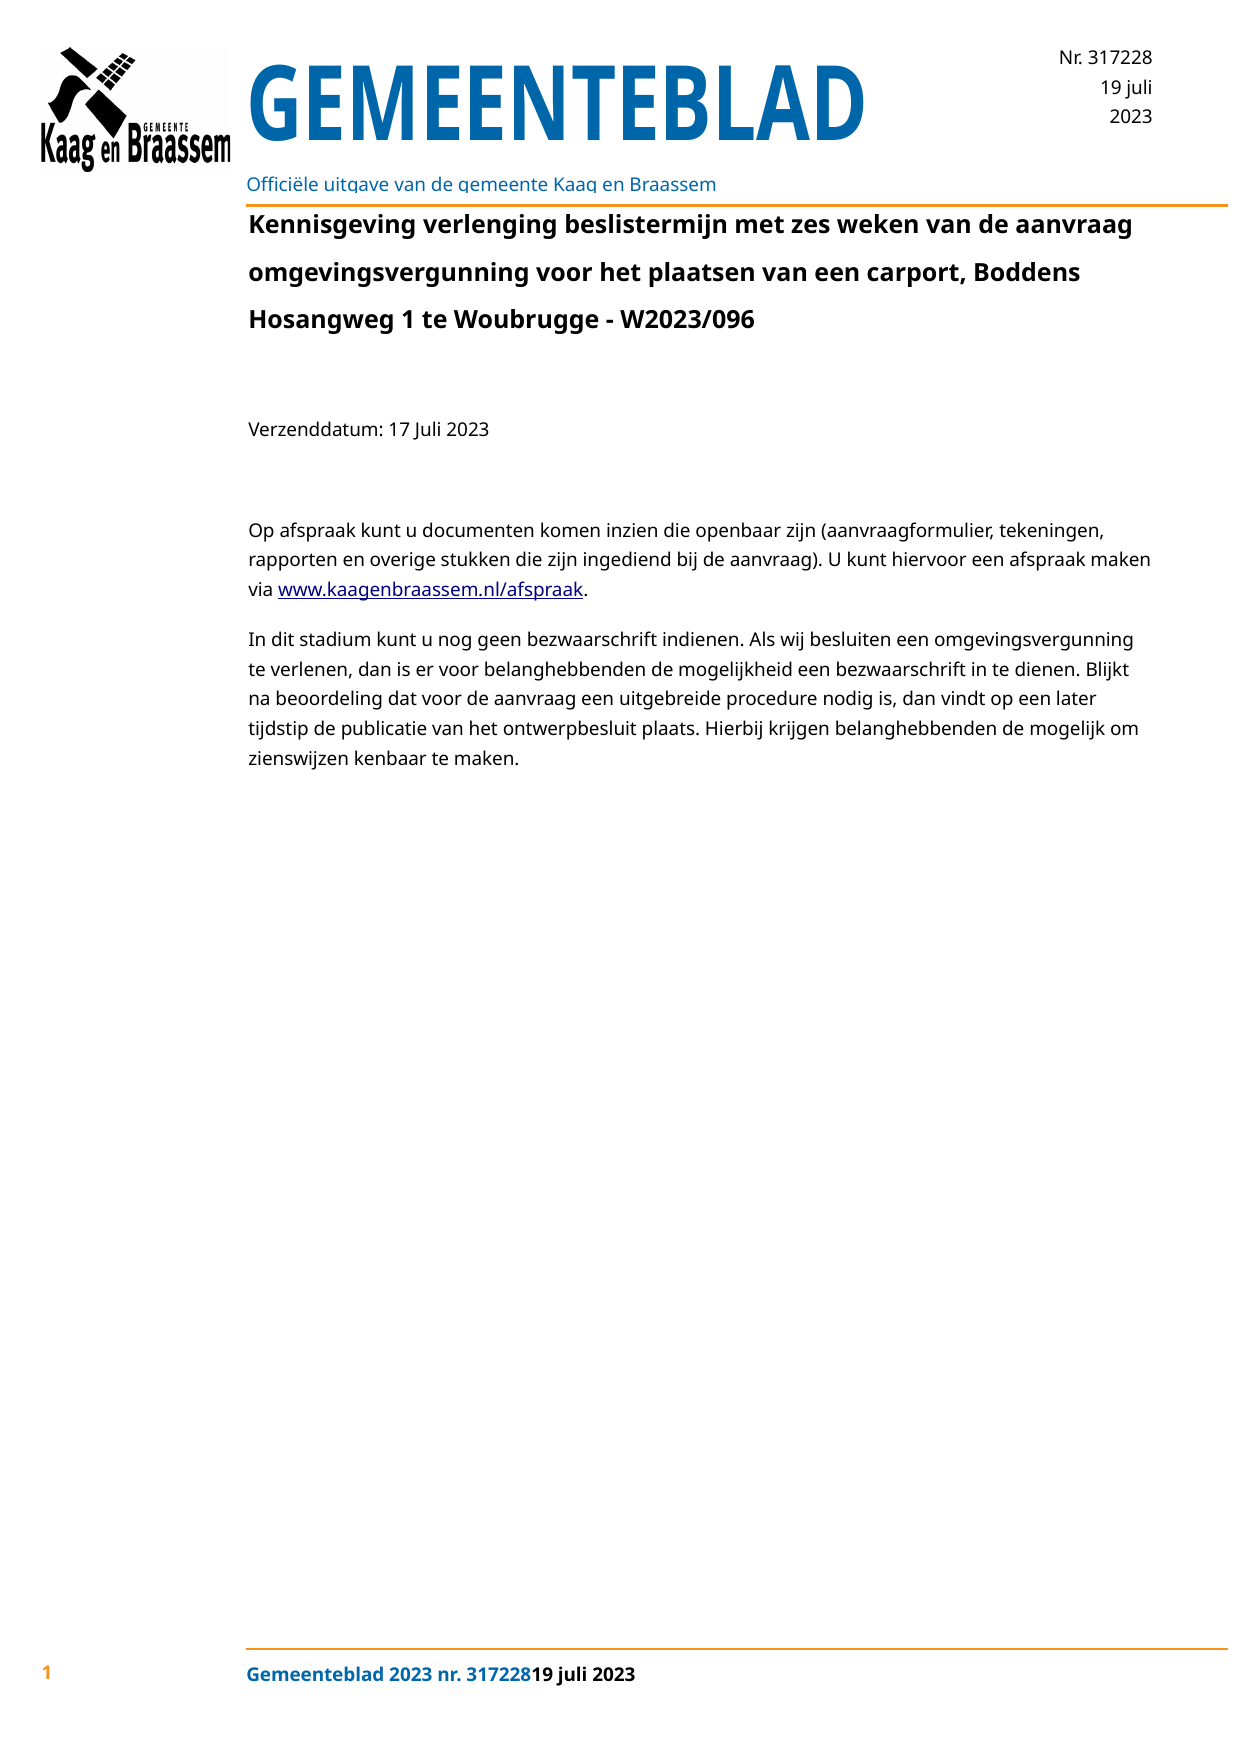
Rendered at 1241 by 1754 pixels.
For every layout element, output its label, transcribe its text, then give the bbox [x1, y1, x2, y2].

text Verzenddatum: 17 Juli 2023 [248, 416, 1152, 442]
picture [41, 47, 231, 172]
text In dit stadium kunt u nog geen bezwaarschrift indienen. Als wij besluiten een omgevingsvergunning te verlenen, dan is er voor belanghebbenden de mogelijkheid een bezwaarschrift in te dienen. Blijkt na beoordeling dat voor de aanvraag een uitgebreide procedure nodig is, dan vindt op een later tijdstip de publicatie van het ontwerpbesluit plaats. Hierbij krijgen belanghebbenden de mogelijk om zienswijzen kenbaar te maken. [248, 626, 1152, 770]
text Op afspraak kunt u documenten komen inzien die openbaar zijn (aanvraagformulier, tekeningen, rapporten en overige stukken die zijn ingediend bij de aanvraag). U kunt hiervoor een afspraak maken via www.kaagenbraassem.nl/afspraak. [248, 517, 1152, 602]
text Kennisgeving verlenging beslistermijn met zes weken van de aanvraag omgevingsvergunning voor het plaatsen van een carport, Boddens Hosangweg 1 te Woubrugge - W2023/096 [248, 207, 1152, 336]
